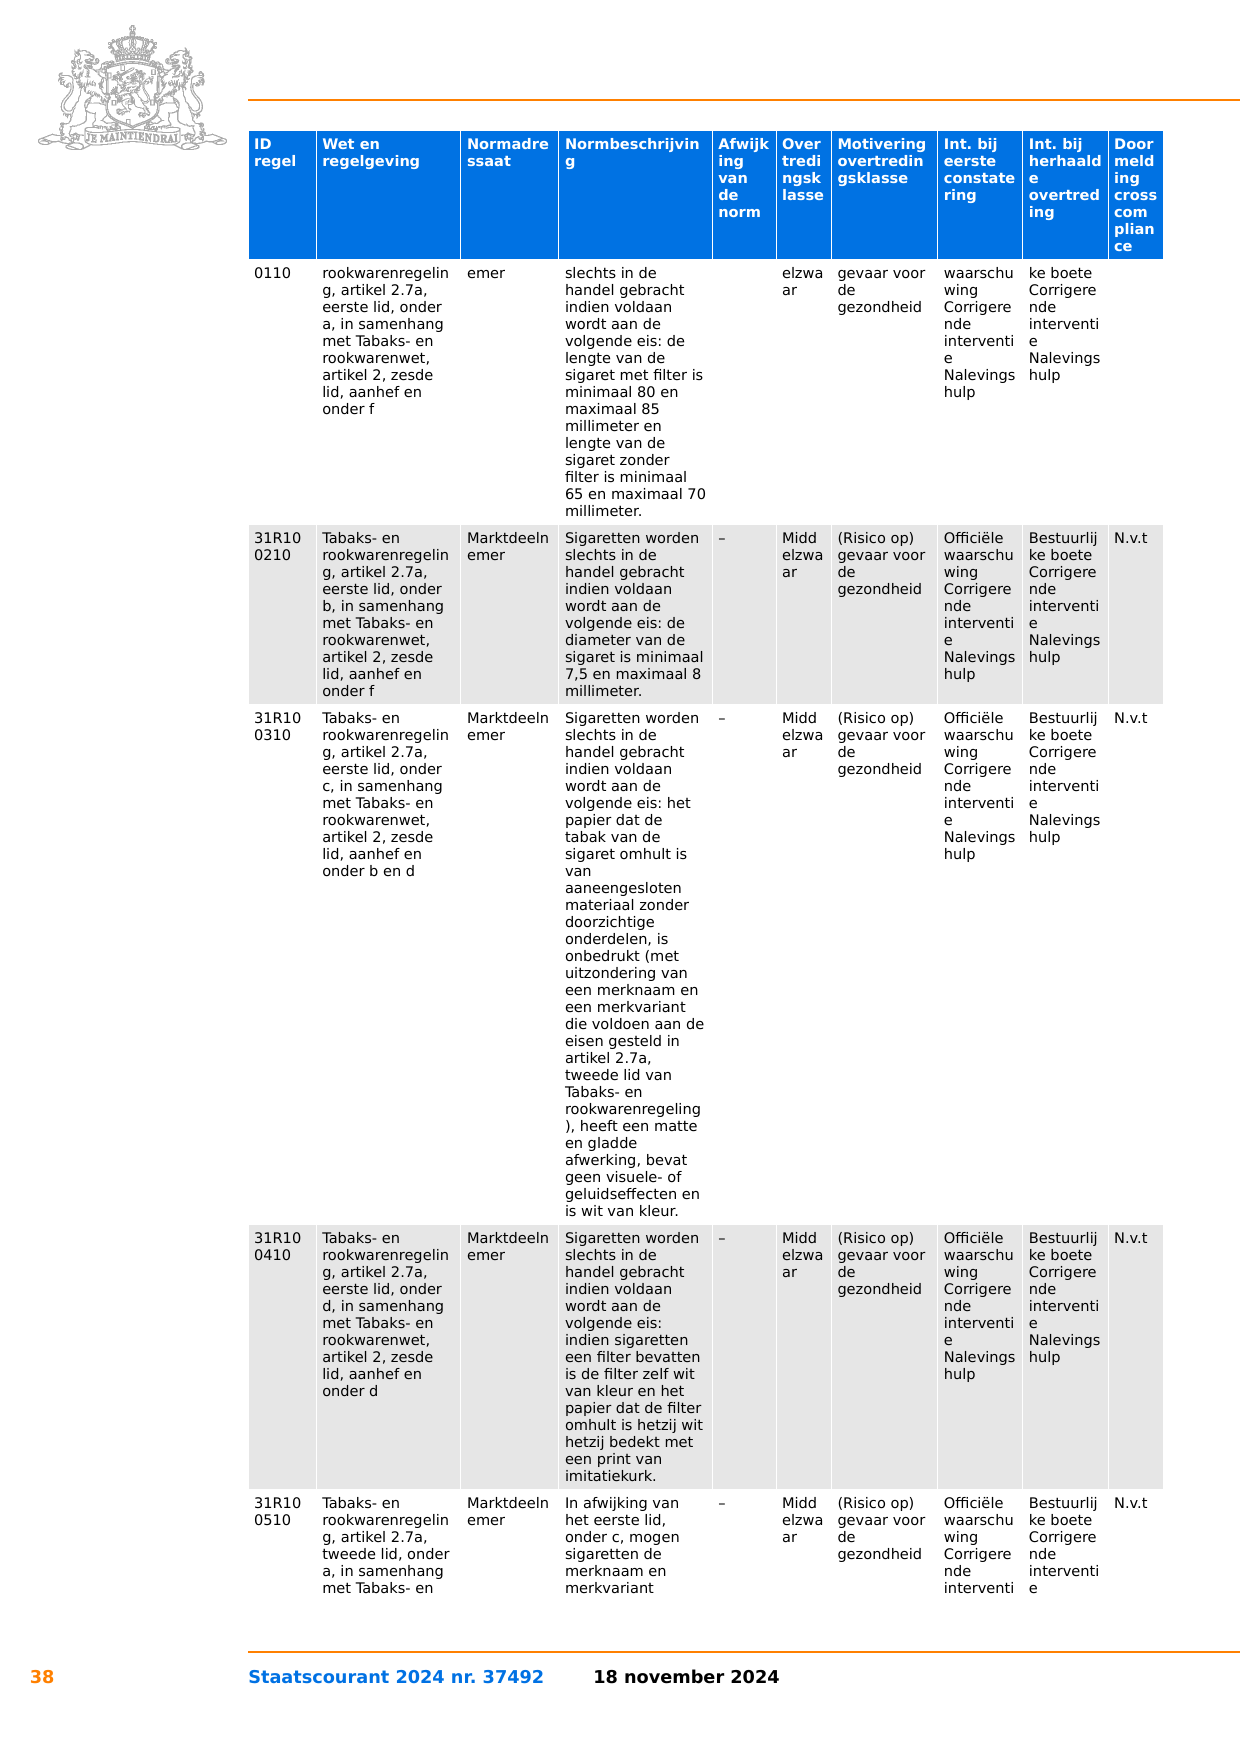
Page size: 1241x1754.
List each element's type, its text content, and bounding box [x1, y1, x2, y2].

table_cell N.v.t [1109, 706, 1163, 1224]
table_cell In afwijking van het eerste lid, onder c, mogen sigaretten de merknaam en merkvariant [559, 1490, 712, 1602]
table_cell emer [461, 260, 558, 524]
table_cell Middelzwaar [777, 706, 831, 1224]
picture [38, 25, 227, 150]
table_header Overtredingsklasse [777, 131, 831, 259]
table_cell Middelzwaar [777, 525, 831, 704]
table_cell (Risico op) gevaar voor de gezondheid [832, 1225, 937, 1489]
table_cell – [713, 525, 776, 704]
table_cell 31R100210 [249, 525, 316, 704]
table_cell [1109, 260, 1163, 524]
table_cell Bestuurlijke boete Corrigerende interventie Nalevingshulp [1023, 525, 1108, 704]
table_cell Bestuurlijke boete Corrigerende interventie [1023, 1490, 1108, 1602]
table_cell slechts in de handel gebracht indien voldaan wordt aan de volgende eis: de lengte van de sigaret met filter is minimaal 80 en maximaal 85 millimeter en lengte van de sigaret zonder filter is minimaal 65 en maximaal 70 millimeter. [559, 260, 712, 524]
table_cell Sigaretten worden slechts in de handel gebracht indien voldaan wordt aan de volgende eis: het papier dat de tabak van de sigaret omhult is van aaneengesloten materiaal zonder doorzichtige onderdelen, is onbedrukt (met uitzondering van een merknaam en een merkvariant die voldoen aan de eisen gesteld in artikel 2.7a, tweede lid van Tabaks- en rookwarenregeling), heeft een matte en gladde afwerking, bevat geen visuele- of geluidseffecten en is wit van kleur. [559, 706, 712, 1224]
table_cell N.v.t [1109, 525, 1163, 704]
table_cell Sigaretten worden slechts in de handel gebracht indien voldaan wordt aan de volgende eis: de diameter van de sigaret is minimaal 7,5 en maximaal 8 millimeter. [559, 525, 712, 704]
table_cell Marktdeelnemer [461, 1490, 558, 1602]
table_cell – [713, 1225, 776, 1489]
table_cell Bestuurlijke boete Corrigerende interventie Nalevingshulp [1023, 706, 1108, 1224]
table_cell Tabaks- en rookwarenregeling, artikel 2.7a, eerste lid, onder b, in samenhang met Tabaks- en rookwarenwet, artikel 2, zesde lid, aanhef en onder f [317, 525, 460, 704]
table_cell (Risico op) gevaar voor de gezondheid [832, 706, 937, 1224]
table_cell (Risico op) gevaar voor de gezondheid [832, 525, 937, 704]
table_cell Bestuurlijke boete Corrigerende interventie Nalevingshulp [1023, 1225, 1108, 1489]
table_cell Marktdeelnemer [461, 706, 558, 1224]
table_cell Tabaks- en rookwarenregeling, artikel 2.7a, tweede lid, onder a, in samenhang met Tabaks- en [317, 1490, 460, 1602]
table_cell 31R100510 [249, 1490, 316, 1602]
table_cell N.v.t [1109, 1490, 1163, 1602]
table_header Int. bij eerste constatering [938, 131, 1022, 259]
table_cell Officiële waarschuwing Corrigerende interventie Nalevingshulp [938, 525, 1022, 704]
table_cell N.v.t [1109, 1225, 1163, 1489]
table_cell Sigaretten worden slechts in de handel gebracht indien voldaan wordt aan de volgende eis: indien sigaretten een filter bevatten is de filter zelf wit van kleur en het papier dat de filter omhult is hetzij wit hetzij bedekt met een print van imitatiekurk. [559, 1225, 712, 1489]
table_cell waarschuwing Corrigerende interventie Nalevingshulp [938, 260, 1022, 524]
table_cell elzwaar [777, 260, 831, 524]
table_header Int. bij herhaalde overtreding [1023, 131, 1108, 259]
table_cell gevaar voor de gezondheid [832, 260, 937, 524]
table_cell Marktdeelnemer [461, 525, 558, 704]
table_cell Marktdeelnemer [461, 1225, 558, 1489]
table_cell – [713, 706, 776, 1224]
table_header Normbeschrijving [559, 131, 712, 259]
table_header Wet en regelgeving [317, 131, 460, 259]
table_header Normadressaat [461, 131, 558, 259]
table_cell Tabaks- en rookwarenregeling, artikel 2.7a, eerste lid, onder c, in samenhang met Tabaks- en rookwarenwet, artikel 2, zesde lid, aanhef en onder b en d [317, 706, 460, 1224]
table_cell Officiële waarschuwing Corrigerende interventie Nalevingshulp [938, 1225, 1022, 1489]
table_cell 0110 [249, 260, 316, 524]
table_cell Tabaks- en rookwarenregeling, artikel 2.7a, eerste lid, onder d, in samenhang met Tabaks- en rookwarenwet, artikel 2, zesde lid, aanhef en onder d [317, 1225, 460, 1489]
table_header Afwijking van de norm [713, 131, 776, 259]
table_cell – [713, 1490, 776, 1602]
table_header Motivering overtredingsklasse [832, 131, 937, 259]
table_cell 31R100410 [249, 1225, 316, 1489]
table_cell (Risico op) gevaar voor de gezondheid [832, 1490, 937, 1602]
table_cell rookwarenregeling, artikel 2.7a, eerste lid, onder a, in samenhang met Tabaks- en rookwarenwet, artikel 2, zesde lid, aanhef en onder f [317, 260, 460, 524]
table_cell Middelzwaar [777, 1225, 831, 1489]
table_cell 31R100310 [249, 706, 316, 1224]
table_cell Officiële waarschuwing Corrigerende interventi [938, 1490, 1022, 1602]
table_cell ke boete Corrigerende interventie Nalevingshulp [1023, 260, 1108, 524]
table_header Doormelding cross compliance [1109, 131, 1163, 259]
table_cell Officiële waarschuwing Corrigerende interventie Nalevingshulp [938, 706, 1022, 1224]
table_cell Middelzwaar [777, 1490, 831, 1602]
table_header ID regel [249, 131, 316, 259]
table_cell [713, 260, 776, 524]
